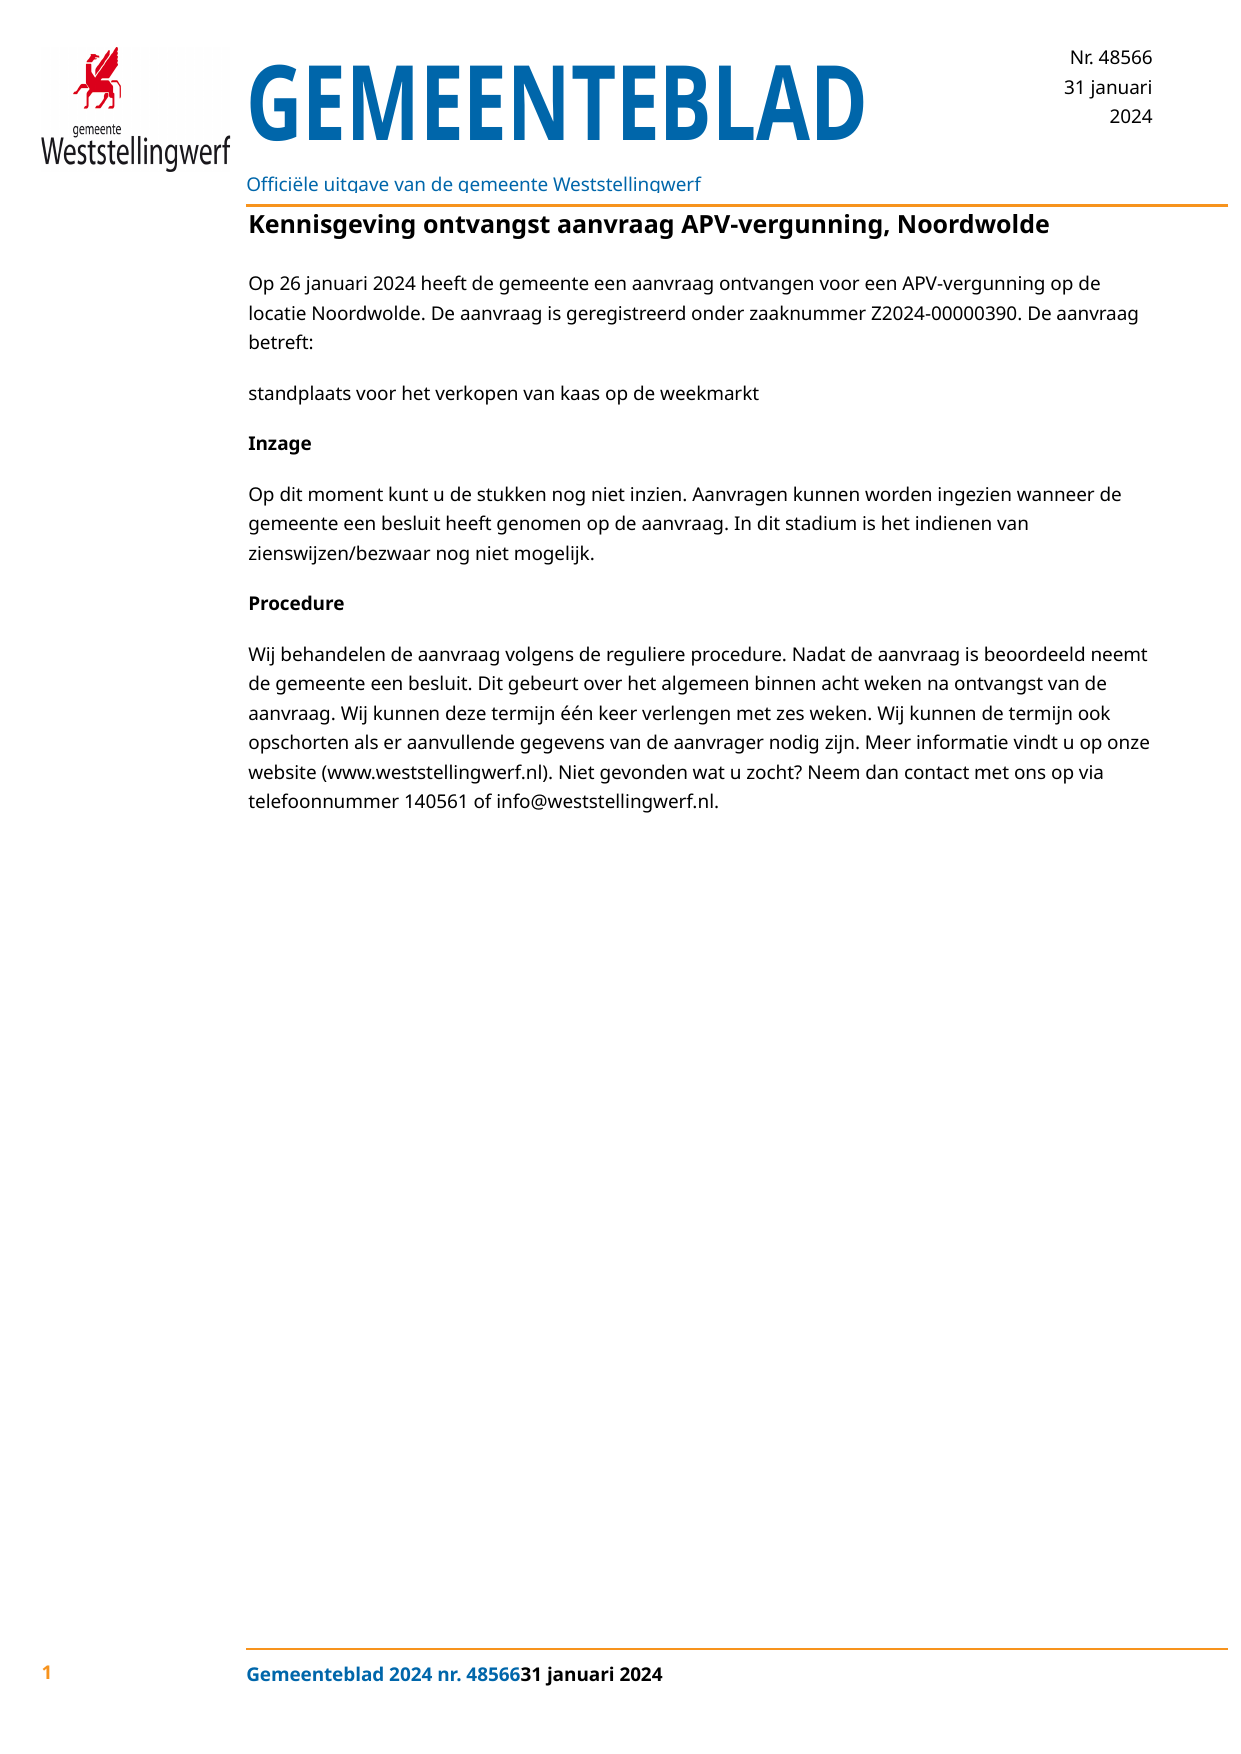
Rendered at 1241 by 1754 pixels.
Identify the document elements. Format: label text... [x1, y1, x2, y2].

picture [41, 47, 231, 172]
text Inzage [248, 430, 1152, 456]
text Kennisgeving ontvangst aanvraag APV-vergunning, Noordwolde [248, 207, 1152, 241]
text Op dit moment kunt u de stukken nog niet inzien. Aanvragen kunnen worden ingezien wanneer de gemeente een besluit heeft genomen op de aanvraag. In dit stadium is het indienen van zienswijzen/bezwaar nog niet mogelijk. [248, 481, 1152, 566]
text standplaats voor het verkopen van kaas op de weekmarkt [248, 380, 1152, 406]
text Wij behandelen de aanvraag volgens de reguliere procedure. Nadat de aanvraag is beoordeeld neemt de gemeente een besluit. Dit gebeurt over het algemeen binnen acht weken na ontvangst van de aanvraag. Wij kunnen deze termijn één keer verlengen met zes weken. Wij kunnen de termijn ook opschorten als er aanvullende gegevens van de aanvrager nodig zijn. Meer informatie vindt u op onze website (www.weststellingwerf.nl). Niet gevonden wat u zocht? Neem dan contact met ons op via telefoonnummer 140561 of info@weststellingwerf.nl. [248, 641, 1152, 814]
text Op 26 januari 2024 heeft de gemeente een aanvraag ontvangen voor een APV-vergunning op de locatie Noordwolde. De aanvraag is geregistreerd onder zaaknummer Z2024-00000390. De aanvraag betreft: [248, 270, 1152, 355]
text Procedure [248, 590, 1152, 616]
